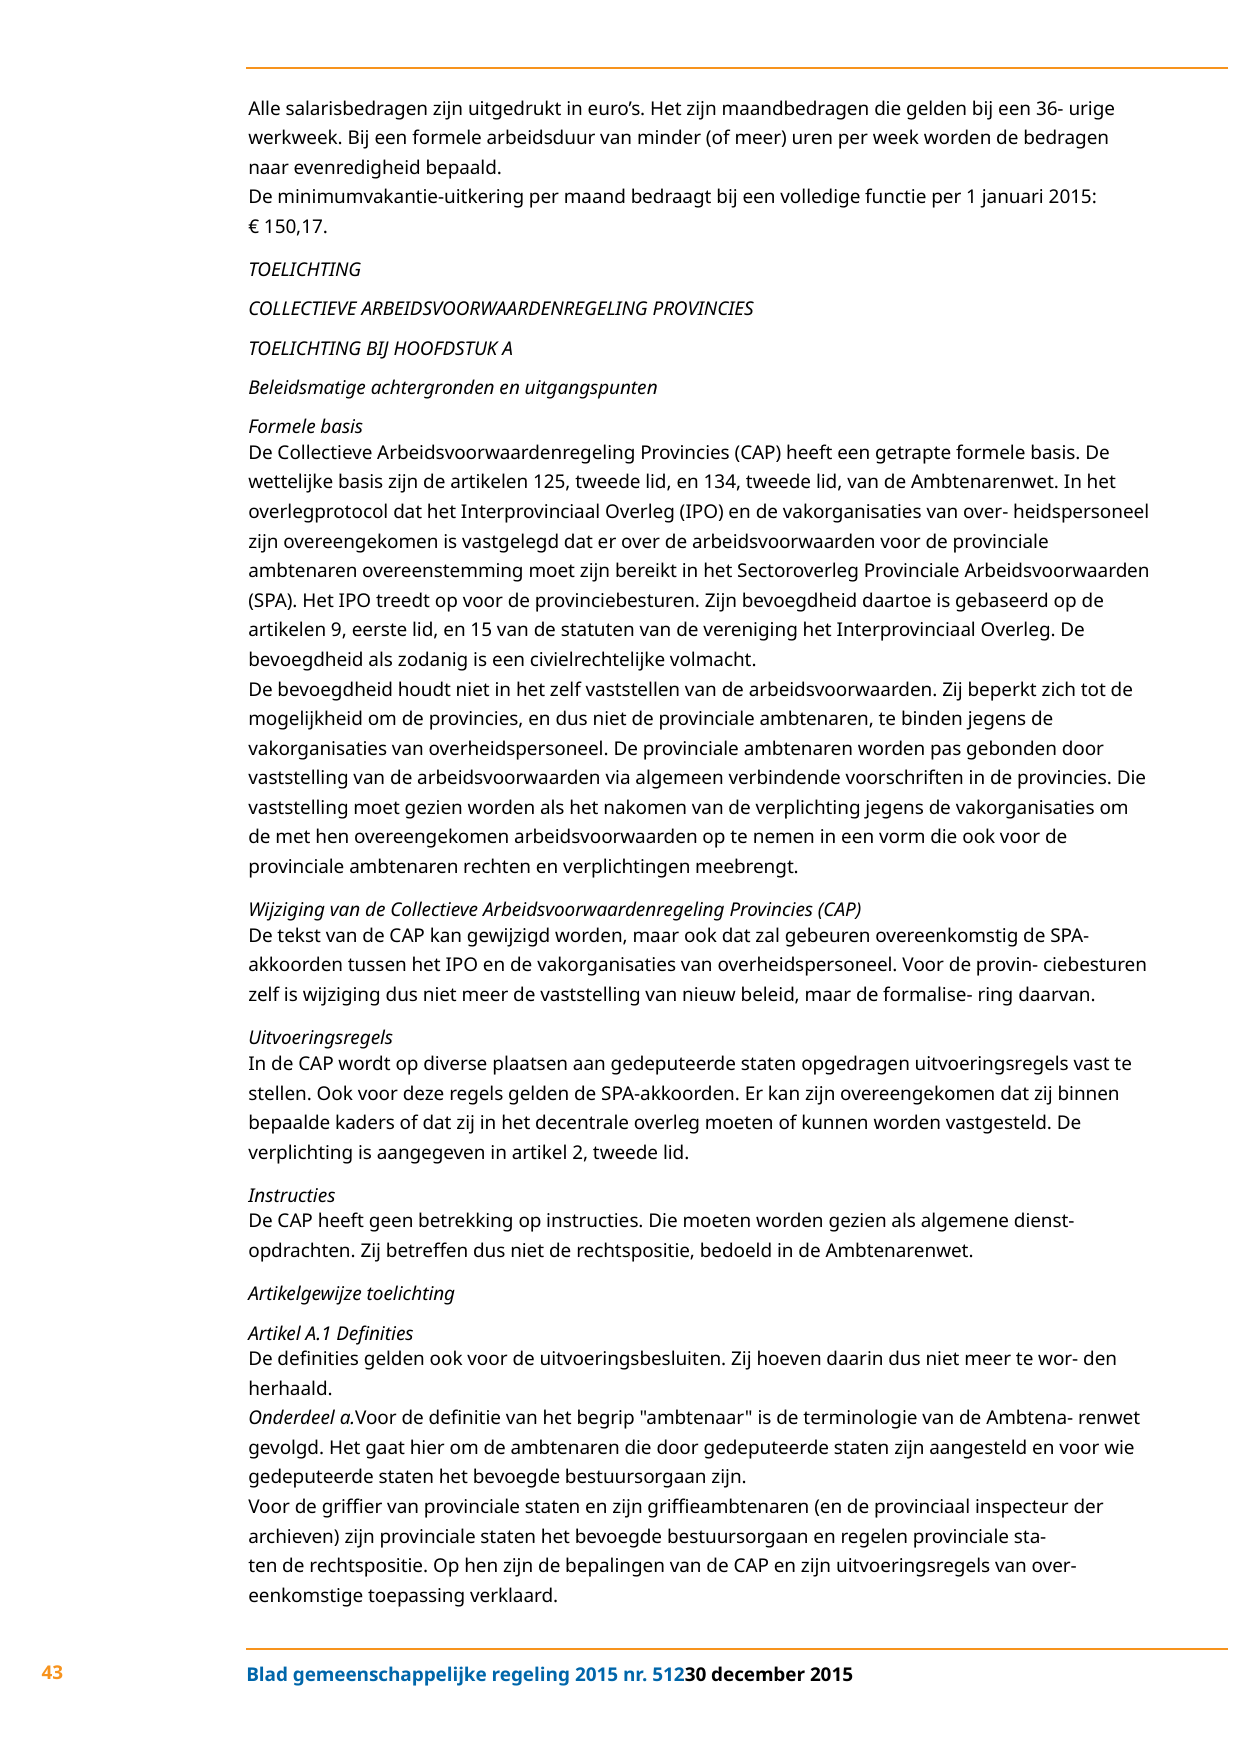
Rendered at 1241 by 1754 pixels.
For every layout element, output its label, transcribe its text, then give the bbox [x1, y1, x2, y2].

text Instructies [248, 1182, 1152, 1208]
text In de CAP wordt op diverse plaatsen aan gedeputeerde staten opgedragen uitvoeringsregels vast te stellen. Ook voor deze regels gelden de SPA-akkoorden. Er kan zijn overeengekomen dat zij binnen bepaalde kaders of dat zij in het decentrale overleg moeten of kunnen worden vastgesteld. De verplichting is aangegeven in artikel 2, tweede lid. [248, 1050, 1152, 1164]
text Alle salarisbedragen zijn uitgedrukt in euro’s. Het zijn maandbedragen die gelden bij een 36- urige werkweek. Bij een formele arbeidsduur van minder (of meer) uren per week worden de bedragen naar evenredigheid bepaald. [248, 95, 1152, 180]
text TOELICHTING [248, 256, 1152, 282]
text Beleidsmatige achtergronden en uitgangspunten [248, 374, 1152, 400]
text De tekst van de CAP kan gewijzigd worden, maar ook dat zal gebeuren overeenkomstig de SPA-akkoorden tussen het IPO en de vakorganisaties van overheidspersoneel. Voor de provin- ciebesturen zelf is wijziging dus niet meer de vaststelling van nieuw beleid, maar de formalise- ring daarvan. [248, 922, 1152, 1007]
text Artikelgewijze toelichting [248, 1280, 1152, 1306]
text € 150,17. [248, 213, 1152, 239]
text Formele basis [248, 413, 1152, 439]
text ten de rechtspositie. Op hen zijn de bepalingen van de CAP en zijn uitvoeringsregels van over- eenkomstige toepassing verklaard. [248, 1552, 1152, 1608]
text Voor de griffier van provinciale staten en zijn griffieambtenaren (en de provinciaal inspecteur der archieven) zijn provinciale staten het bevoegde bestuursorgaan en regelen provinciale sta- [248, 1493, 1152, 1549]
text De CAP heeft geen betrekking op instructies. Die moeten worden gezien als algemene dienst- opdrachten. Zij betreffen dus niet de rechtspositie, bedoeld in de Ambtenarenwet. [248, 1208, 1152, 1263]
picture [41, 47, 231, 172]
text De bevoegdheid houdt niet in het zelf vaststellen van de arbeidsvoorwaarden. Zij beperkt zich tot de mogelijkheid om de provincies, en dus niet de provinciale ambtenaren, te binden jegens de vakorganisaties van overheidspersoneel. De provinciale ambtenaren worden pas gebonden door vaststelling van de arbeidsvoorwaarden via algemeen verbindende voorschriften in de provincies. Die vaststelling moet gezien worden als het nakomen van de verplichting jegens de vakorganisaties om de met hen overeengekomen arbeidsvoorwaarden op te nemen in een vorm die ook voor de provinciale ambtenaren rechten en verplichtingen meebrengt. [248, 676, 1152, 879]
text De definities gelden ook voor de uitvoeringsbesluiten. Zij hoeven daarin dus niet meer te wor- den herhaald. [248, 1345, 1152, 1401]
text Uitvoeringsregels [248, 1024, 1152, 1050]
text Onderdeel a.Voor de definitie van het begrip "ambtenaar" is de terminologie van de Ambtena- renwet gevolgd. Het gaat hier om de ambtenaren die door gedeputeerde staten zijn aangesteld en voor wie gedeputeerde staten het bevoegde bestuursorgaan zijn. [248, 1404, 1152, 1489]
text COLLECTIEVE ARBEIDSVOORWAARDENREGELING PROVINCIES [248, 296, 1152, 321]
text De minimumvakantie-uitkering per maand bedraagt bij een volledige functie per 1 januari 2015: [248, 183, 1152, 209]
text Wijziging van de Collectieve Arbeidsvoorwaardenregeling Provincies (CAP) [248, 896, 1152, 922]
text De Collectieve Arbeidsvoorwaardenregeling Provincies (CAP) heeft een getrapte formele basis. De wettelijke basis zijn de artikelen 125, tweede lid, en 134, tweede lid, van de Ambtenarenwet. In het overlegprotocol dat het Interprovinciaal Overleg (IPO) en de vakorganisaties van over- heidspersoneel zijn overeengekomen is vastgelegd dat er over de arbeidsvoorwaarden voor de provinciale ambtenaren overeenstemming moet zijn bereikt in het Sectoroverleg Provinciale Arbeidsvoorwaarden (SPA). Het IPO treedt op voor de provinciebesturen. Zijn bevoegdheid daartoe is gebaseerd op de artikelen 9, eerste lid, en 15 van de statuten van de vereniging het Interprovinciaal Overleg. De bevoegdheid als zodanig is een civielrechtelijke volmacht. [248, 439, 1152, 672]
text Artikel A.1 Definities [248, 1320, 1152, 1345]
text TOELICHTING BIJ HOOFDSTUK A [248, 335, 1152, 361]
